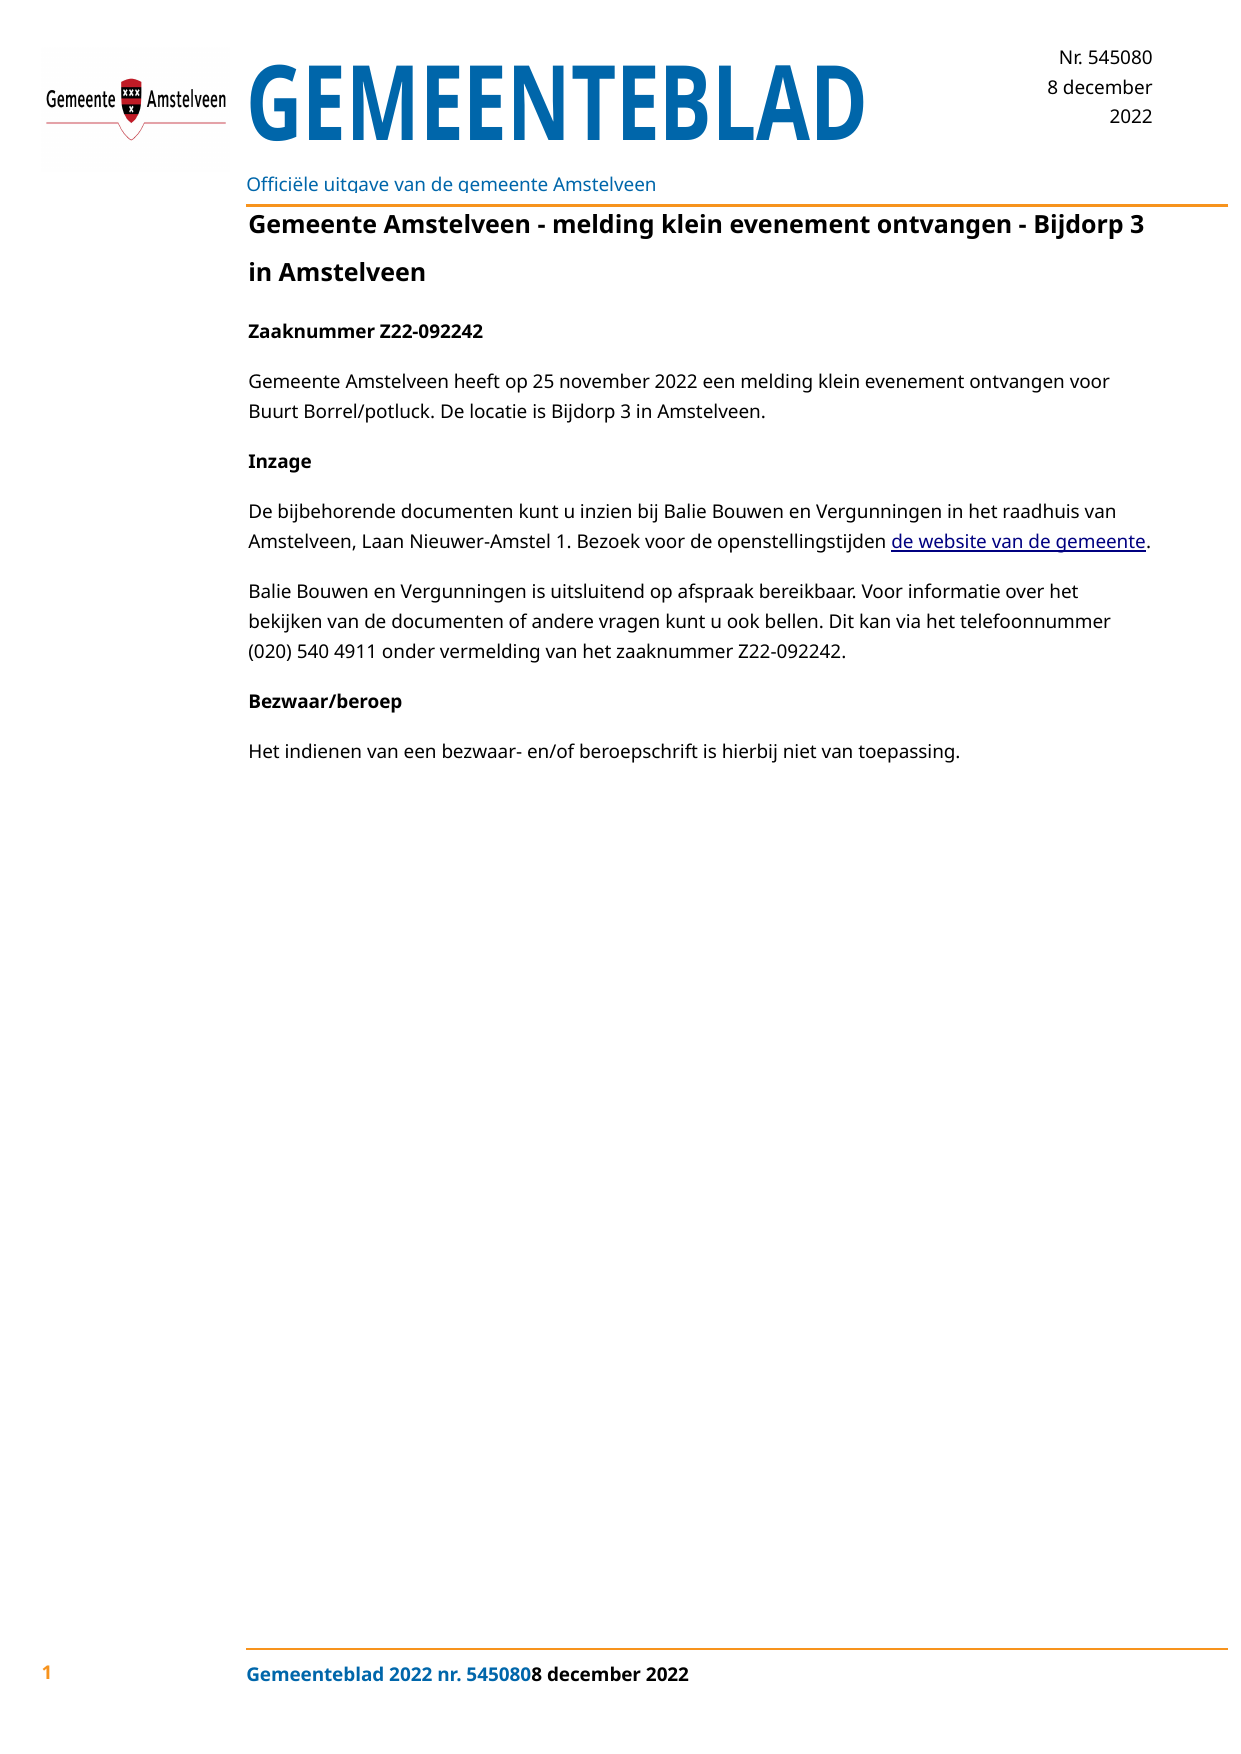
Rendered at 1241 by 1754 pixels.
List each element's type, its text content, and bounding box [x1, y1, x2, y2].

text Gemeente Amstelveen heeft op 25 november 2022 een melding klein evenement ontvangen voor Buurt Borrel/potluck. De locatie is Bijdorp 3 in Amstelveen. [248, 368, 1152, 424]
text De bijbehorende documenten kunt u inzien bij Balie Bouwen en Vergunningen in het raadhuis van Amstelveen, Laan Nieuwer-Amstel 1. Bezoek voor de openstellingstijden de website van de gemeente. [248, 499, 1152, 554]
text Het indienen van een bezwaar- en/of beroepschrift is hierbij niet van toepassing. [248, 739, 1152, 764]
text Inzage [248, 448, 1152, 474]
picture [41, 47, 231, 172]
text Bezwaar/beroep [248, 688, 1152, 714]
text Zaaknummer Z22-092242 [248, 318, 1152, 344]
text Gemeente Amstelveen - melding klein evenement ontvangen - Bijdorp 3 in Amstelveen [248, 207, 1152, 288]
text Balie Bouwen en Vergunningen is uitsluitend op afspraak bereikbaar. Voor informatie over het bekijken van de documenten of andere vragen kunt u ook bellen. Dit kan via het telefoonnummer (020) 540 4911 onder vermelding van het zaaknummer Z22-092242. [248, 579, 1152, 664]
